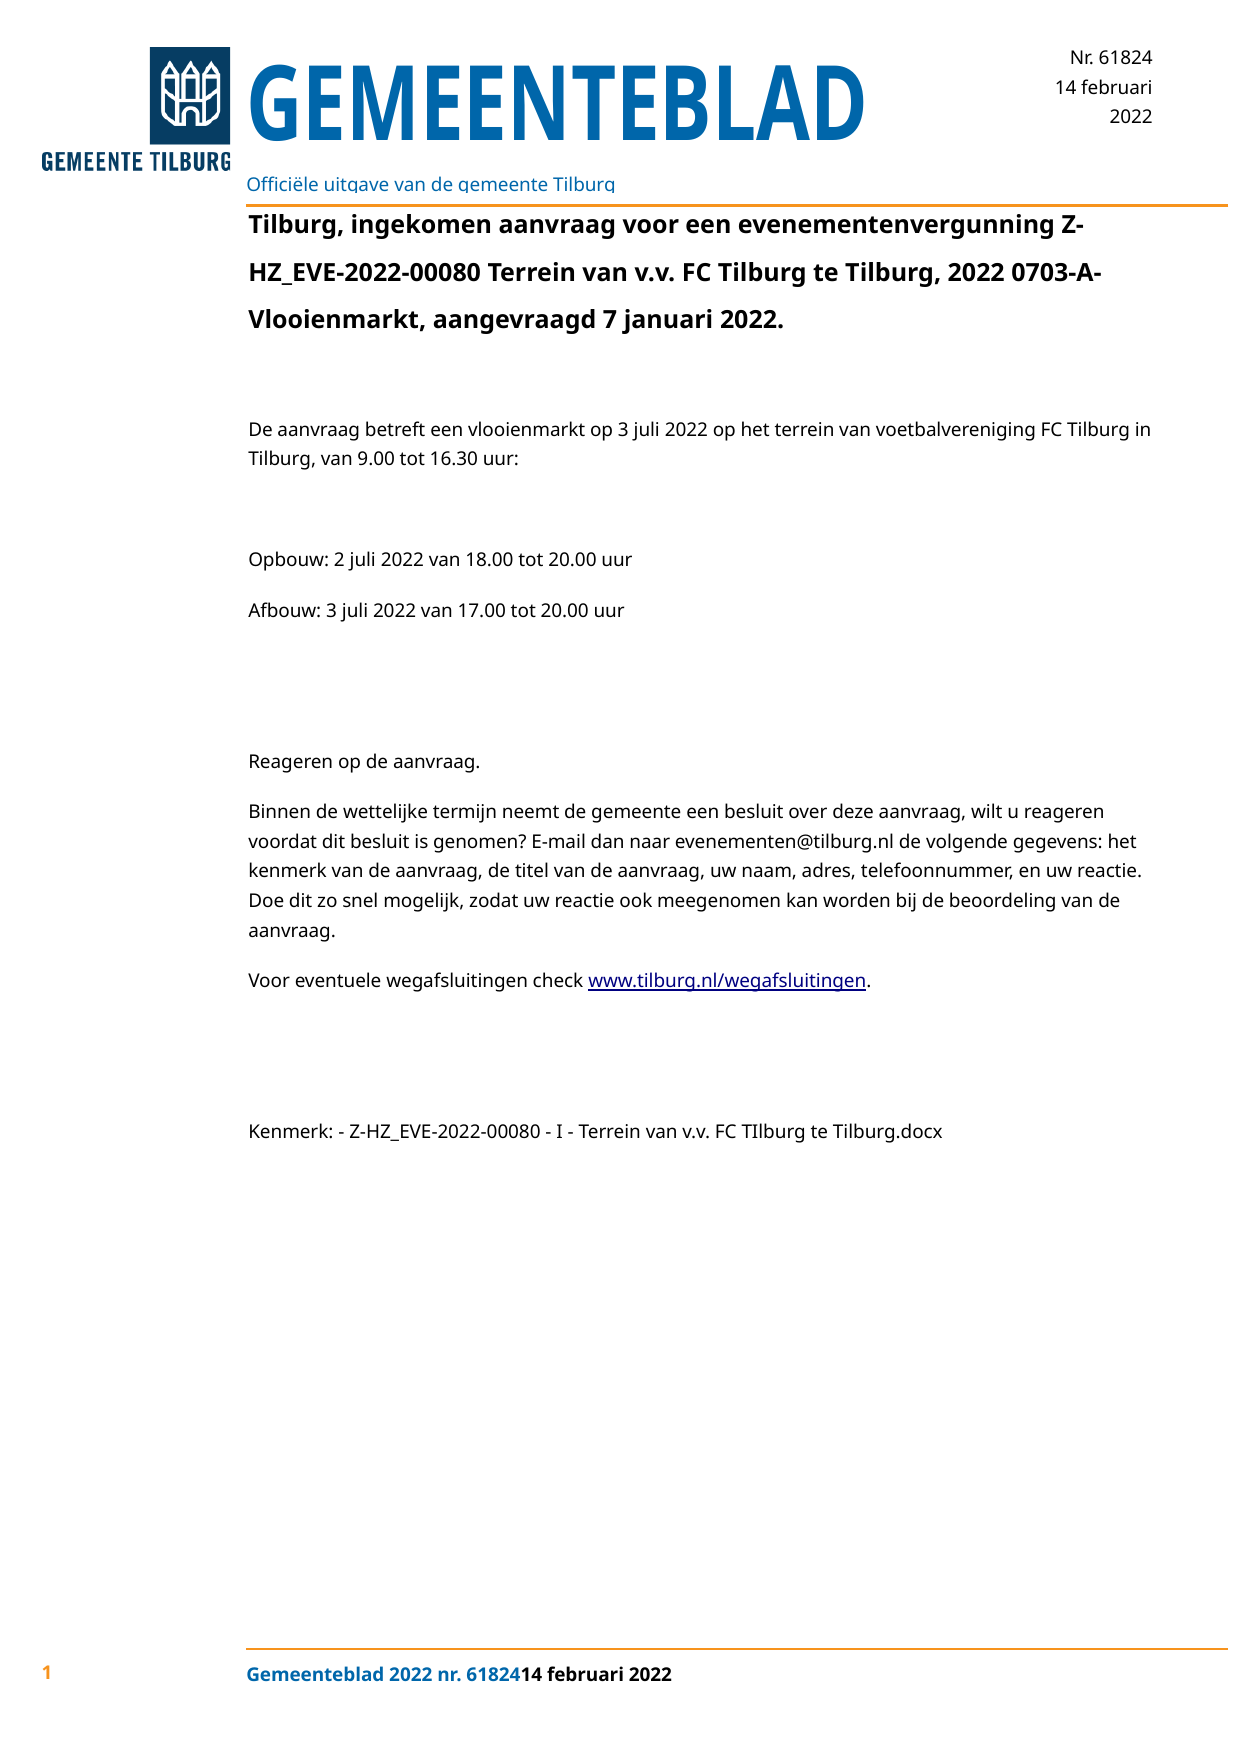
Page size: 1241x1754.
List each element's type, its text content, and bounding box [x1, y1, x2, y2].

text Reageren op de aanvraag. [248, 748, 1152, 774]
text Afbouw: 3 juli 2022 van 17.00 tot 20.00 uur [248, 597, 1152, 622]
text Tilburg, ingekomen aanvraag voor een evenementenvergunning Z-HZ_EVE-2022-00080 Terrein van v.v. FC Tilburg te Tilburg, 2022 0703-A-Vlooienmarkt, aangevraagd 7 januari 2022. [248, 207, 1152, 336]
text De aanvraag betreft een vlooienmarkt op 3 juli 2022 op het terrein van voetbalvereniging FC Tilburg in Tilburg, van 9.00 tot 16.30 uur: [248, 416, 1152, 471]
text Binnen de wettelijke termijn neemt de gemeente een besluit over deze aanvraag, wilt u reageren voordat dit besluit is genomen? E-mail dan naar evenementen@tilburg.nl de volgende gegevens: het kenmerk van de aanvraag, de titel van de aanvraag, uw naam, adres, telefoonnummer, en uw reactie. Doe dit zo snel mogelijk, zodat uw reactie ook meegenomen kan worden bij de beoordeling van de aanvraag. [248, 798, 1152, 942]
text Kenmerk: - Z-HZ_EVE-2022-00080 - I - Terrein van v.v. FC TIlburg te Tilburg.docx [248, 1118, 1152, 1144]
picture [41, 47, 231, 172]
text Voor eventuele wegafsluitingen check www.tilburg.nl/wegafsluitingen. [248, 967, 1152, 993]
text Opbouw: 2 juli 2022 van 18.00 tot 20.00 uur [248, 546, 1152, 572]
